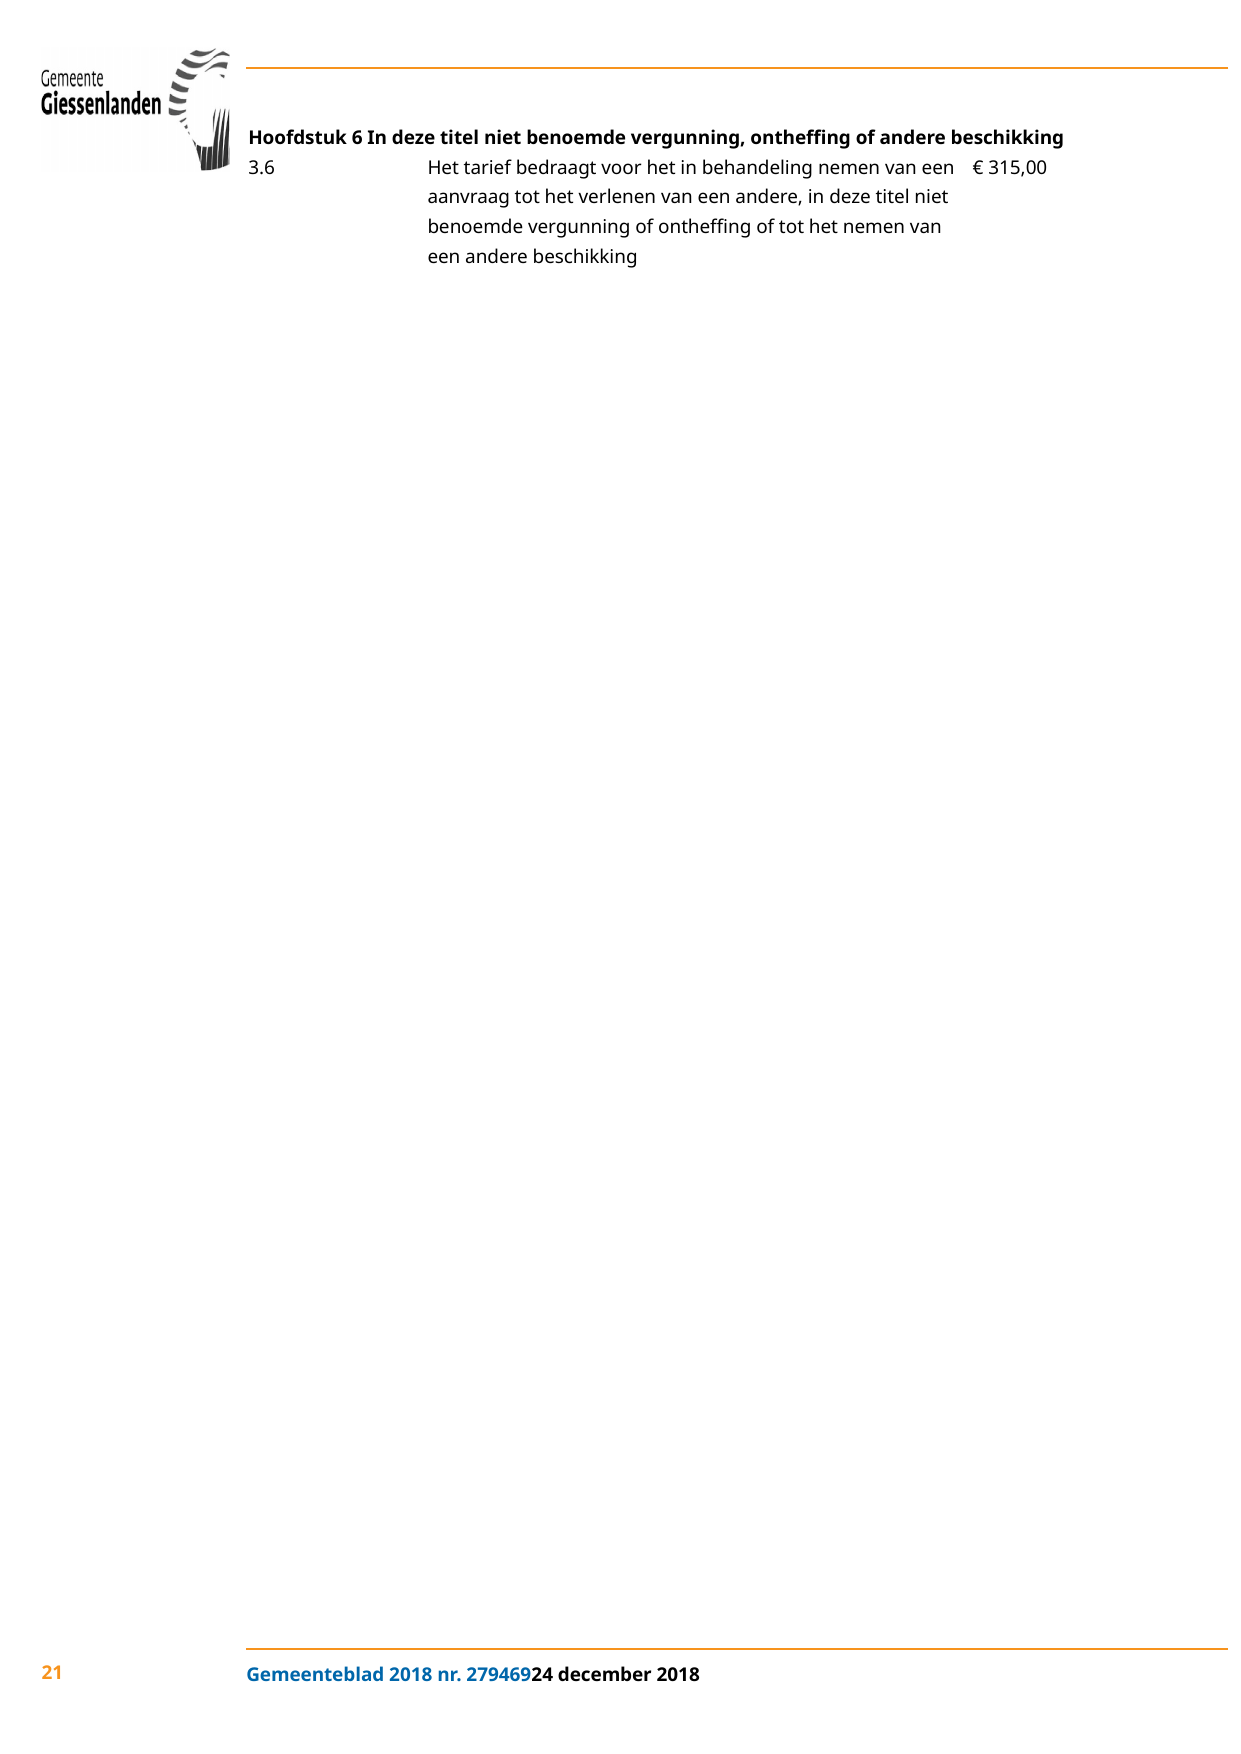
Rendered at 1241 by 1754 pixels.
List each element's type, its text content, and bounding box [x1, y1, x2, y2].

text Hoofdstuk 6 In deze titel niet benoemde vergunning, ontheffing of andere beschikking [248, 124, 1152, 150]
table_header € 315,00 [973, 154, 1152, 268]
table_header 3.6 [248, 154, 427, 268]
table_header Het tarief bedraagt voor het in behandeling nemen van een aanvraag tot het verlenen van een andere, in deze titel niet benoemde vergunning of ontheffing of tot het nemen van een andere beschikking [427, 154, 972, 268]
picture [41, 47, 231, 172]
